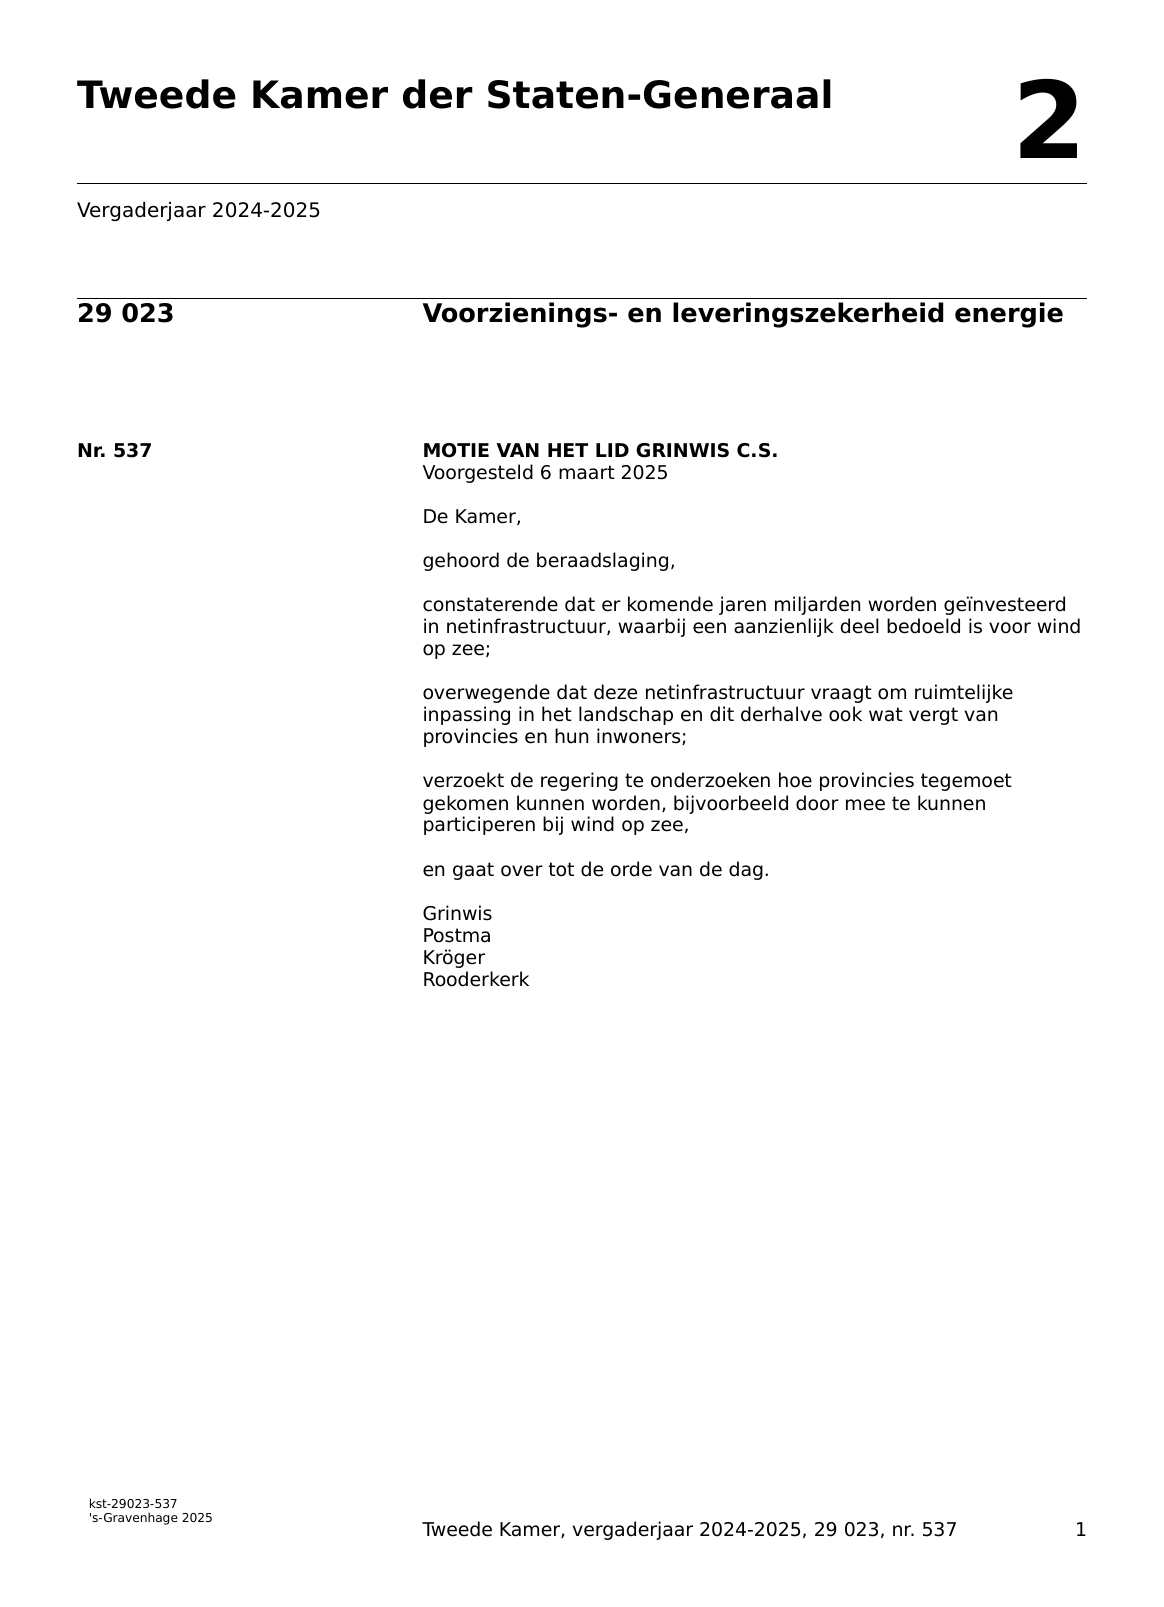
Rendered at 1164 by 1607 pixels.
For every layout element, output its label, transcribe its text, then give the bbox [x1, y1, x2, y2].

text kst-29023-537 [88, 1497, 323, 1511]
table_header 2 [886, 59, 1087, 183]
subtitle Nr. 537 MOTIE VAN HET LID GRINWIS C.S. [77, 440, 1087, 462]
text overwegende dat deze netinfrastructuur vraagt om ruimtelijke inpassing in het landschap en dit derhalve ook wat vergt van provincies en hun inwoners; [422, 682, 1087, 748]
text constaterende dat er komende jaren miljarden worden geïnvesteerd in netinfrastructuur, waarbij een aanzienlijk deel bedoeld is voor wind op zee; [422, 594, 1087, 660]
table_cell Vergaderjaar 2024-2025 [77, 184, 1087, 298]
table_header Tweede Kamer der Staten-Generaal [77, 59, 886, 183]
subtitle 29 023 Voorzienings- en leveringszekerheid energie [77, 299, 1087, 329]
text en gaat over tot de orde van de dag. [422, 858, 1087, 881]
text Rooderkerk [422, 969, 1087, 991]
text verzoekt de regering te onderzoeken hoe provincies tegemoet gekomen kunnen worden, bijvoorbeeld door mee te kunnen participeren bij wind op zee, [422, 770, 1087, 836]
text Postma [422, 925, 1087, 947]
text Grinwis [422, 903, 1087, 925]
text gehoord de beraadslaging, [422, 550, 1087, 572]
text De Kamer, [422, 506, 1087, 528]
text Kröger [422, 947, 1087, 969]
text 's-Gravenhage 2025 [88, 1511, 323, 1525]
text Voorgesteld 6 maart 2025 [422, 462, 1087, 484]
